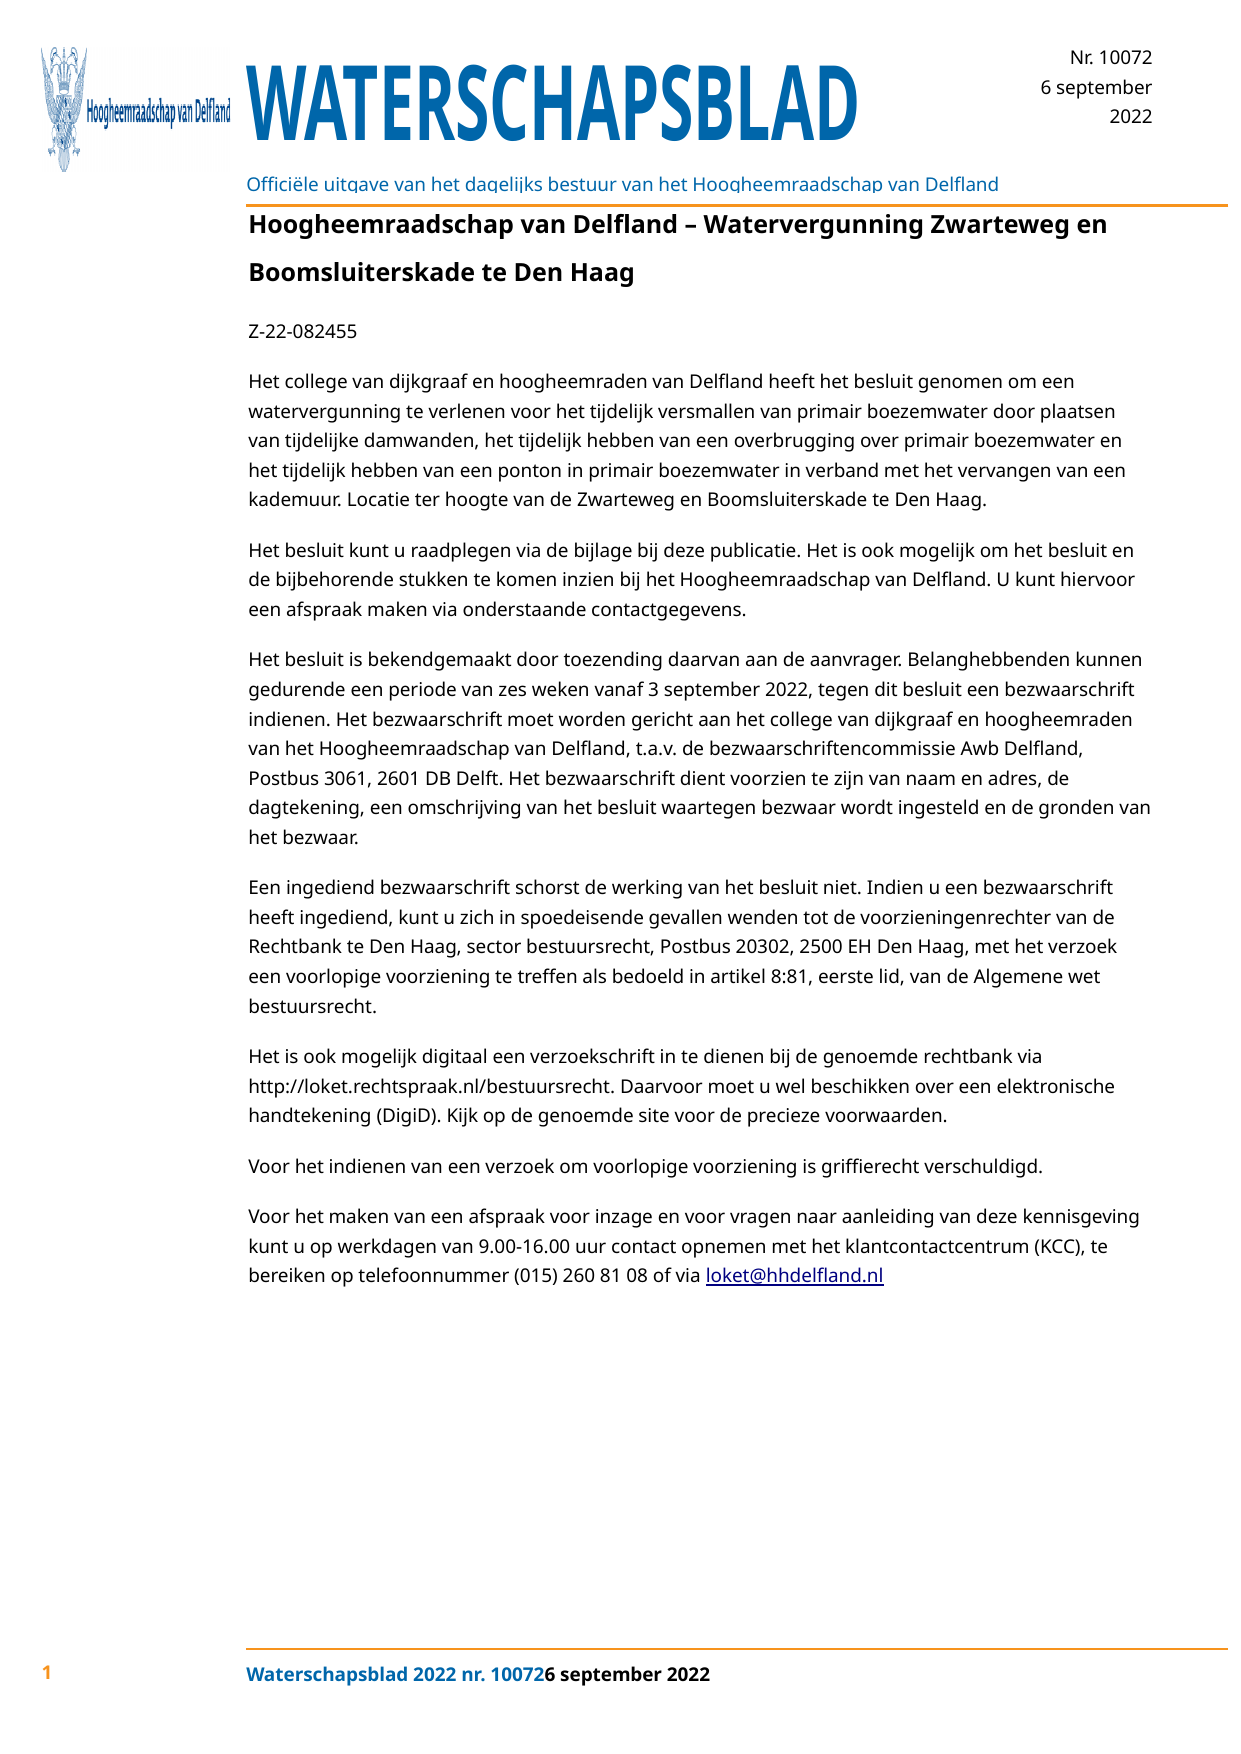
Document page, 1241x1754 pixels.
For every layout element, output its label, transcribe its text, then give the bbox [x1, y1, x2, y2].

text Het is ook mogelijk digitaal een verzoekschrift in te dienen bij de genoemde rechtbank via http://loket.rechtspraak.nl/bestuursrecht. Daarvoor moet u wel beschikken over een elektronische handtekening (DigiD). Kijk op de genoemde site voor de precieze voorwaarden. [248, 1043, 1152, 1128]
text Voor het maken van een afspraak voor inzage en voor vragen naar aanleiding van deze kennisgeving kunt u op werkdagen van 9.00-16.00 uur contact opnemen met het klantcontactcentrum (KCC), te bereiken op telefoonnummer (015) 260 81 08 of via loket@hhdelfland.nl [248, 1203, 1152, 1288]
text Hoogheemraadschap van Delfland – Watervergunning Zwarteweg en Boomsluiterskade te Den Haag [248, 207, 1152, 288]
picture [41, 47, 231, 172]
text Een ingediend bezwaarschrift schorst de werking van het besluit niet. Indien u een bezwaarschrift heeft ingediend, kunt u zich in spoedeisende gevallen wenden tot de voorzieningenrechter van de Rechtbank te Den Haag, sector bestuursrecht, Postbus 20302, 2500 EH Den Haag, met het verzoek een voorlopige voorziening te treffen als bedoeld in artikel 8:81, eerste lid, van de Algemene wet bestuursrecht. [248, 874, 1152, 1019]
text Het besluit is bekendgemaakt door toezending daarvan aan de aanvrager. Belanghebbenden kunnen gedurende een periode van zes weken vanaf 3 september 2022, tegen dit besluit een bezwaarschrift indienen. Het bezwaarschrift moet worden gericht aan het college van dijkgraaf en hoogheemraden van het Hoogheemraadschap van Delfland, t.a.v. de bezwaarschriftencommissie Awb Delfland, Postbus 3061, 2601 DB Delft. Het bezwaarschrift dient voorzien te zijn van naam en adres, de dagtekening, een omschrijving van het besluit waartegen bezwaar wordt ingesteld en de gronden van het bezwaar. [248, 647, 1152, 850]
text Het college van dijkgraaf en hoogheemraden van Delfland heeft het besluit genomen om een watervergunning te verlenen voor het tijdelijk versmallen van primair boezemwater door plaatsen van tijdelijke damwanden, het tijdelijk hebben van een overbrugging over primair boezemwater en het tijdelijk hebben van een ponton in primair boezemwater in verband met het vervangen van een kademuur. Locatie ter hoogte van de Zwarteweg en Boomsluiterskade te Den Haag. [248, 368, 1152, 512]
text Het besluit kunt u raadplegen via de bijlage bij deze publicatie. Het is ook mogelijk om het besluit en de bijbehorende stukken te komen inzien bij het Hoogheemraadschap van Delfland. U kunt hiervoor een afspraak maken via onderstaande contactgegevens. [248, 537, 1152, 622]
text Voor het indienen van een verzoek om voorlopige voorziening is griffierecht verschuldigd. [248, 1153, 1152, 1179]
text Z-22-082455 [248, 318, 1152, 344]
